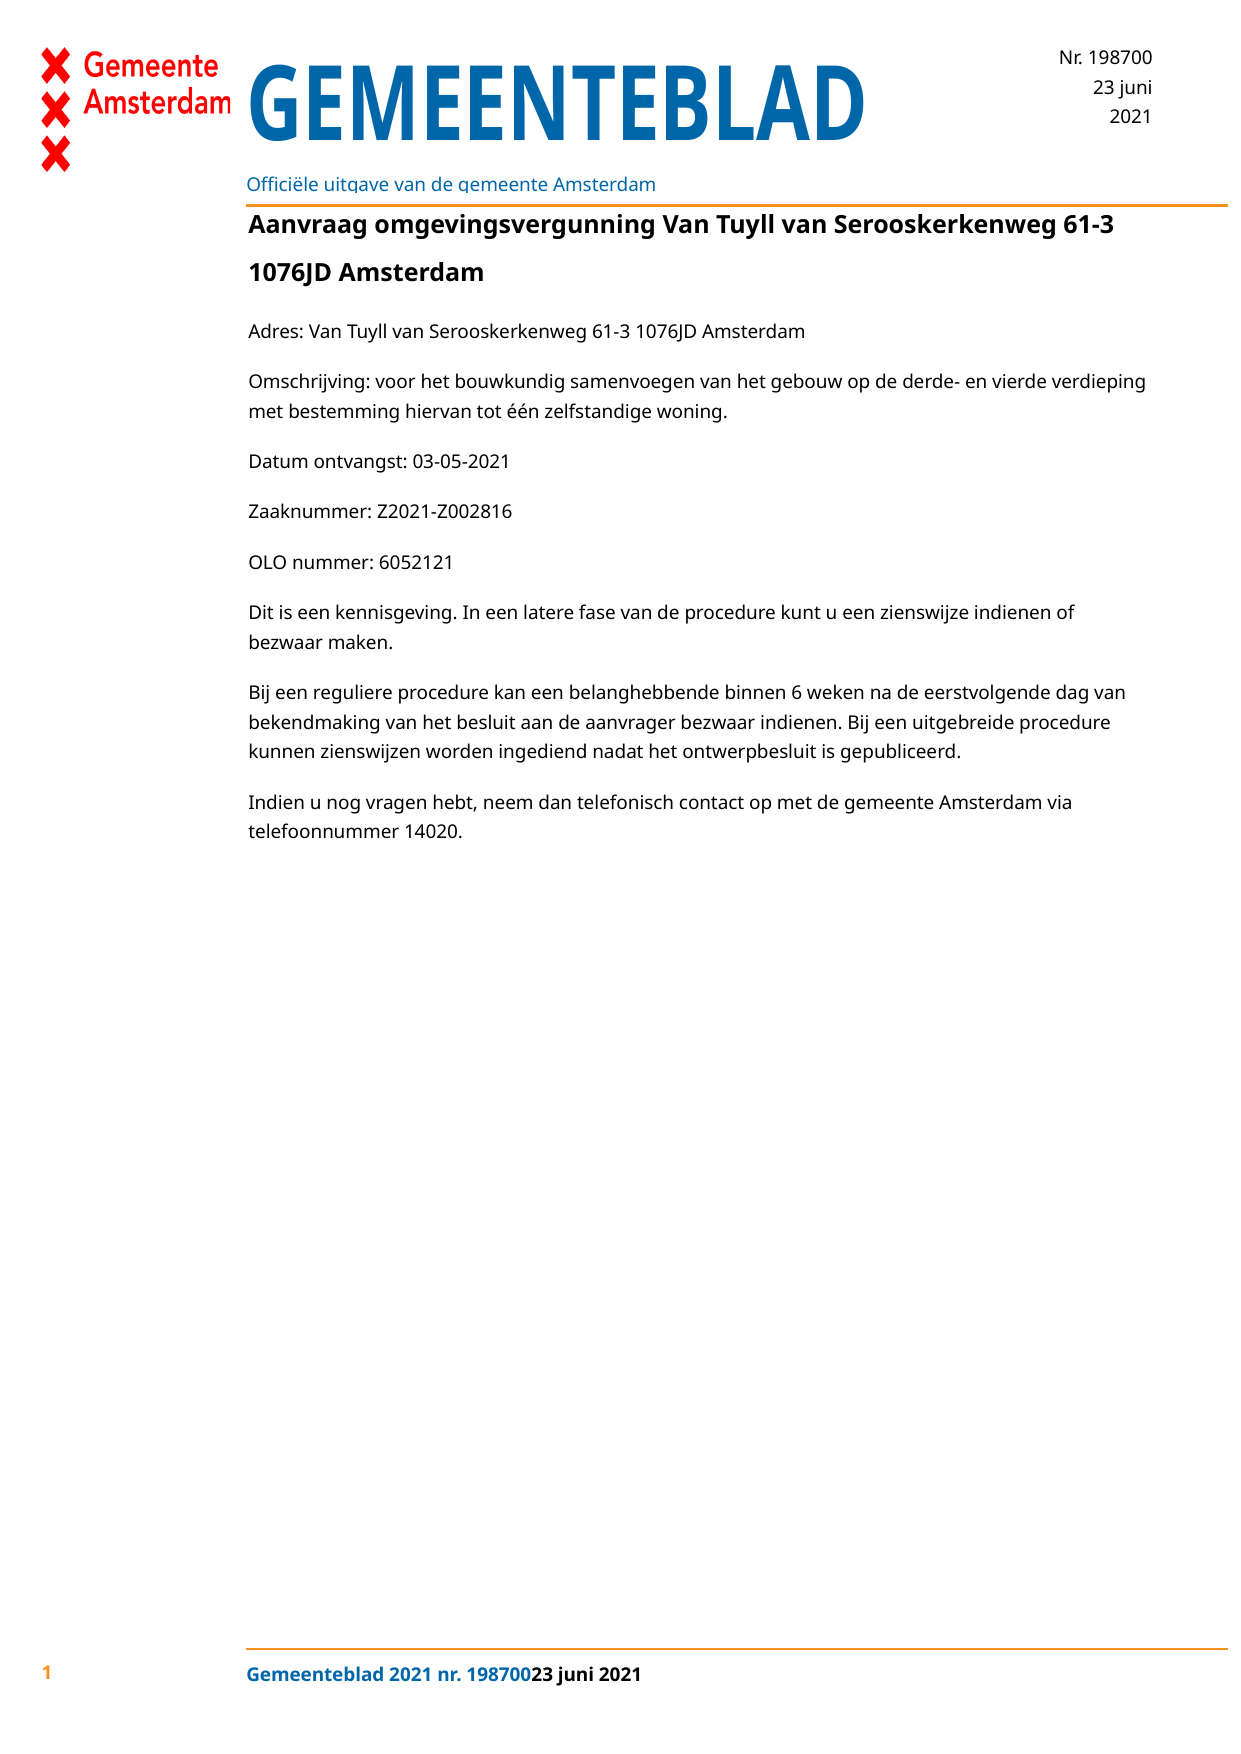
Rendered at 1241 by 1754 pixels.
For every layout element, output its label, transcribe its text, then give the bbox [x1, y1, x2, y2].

text Bij een reguliere procedure kan een belanghebbende binnen 6 weken na de eerstvolgende dag van bekendmaking van het besluit aan de aanvrager bezwaar indienen. Bij een uitgebreide procedure kunnen zienswijzen worden ingediend nadat het ontwerpbesluit is gepubliceerd. [248, 679, 1152, 764]
picture [41, 47, 231, 172]
text Datum ontvangst: 03-05-2021 [248, 448, 1152, 474]
text Omschrijving: voor het bouwkundig samenvoegen van het gebouw op de derde- en vierde verdieping met bestemming hiervan tot één zelfstandige woning. [248, 368, 1152, 424]
text OLO nummer: 6052121 [248, 549, 1152, 575]
text Aanvraag omgevingsvergunning Van Tuyll van Serooskerkenweg 61-3 1076JD Amsterdam [248, 207, 1152, 288]
text Adres: Van Tuyll van Serooskerkenweg 61-3 1076JD Amsterdam [248, 318, 1152, 344]
text Indien u nog vragen hebt, neem dan telefonisch contact op met de gemeente Amsterdam via telefoonnummer 14020. [248, 789, 1152, 844]
text Zaaknummer: Z2021-Z002816 [248, 499, 1152, 524]
text Dit is een kennisgeving. In een latere fase van de procedure kunt u een zienswijze indienen of bezwaar maken. [248, 599, 1152, 655]
